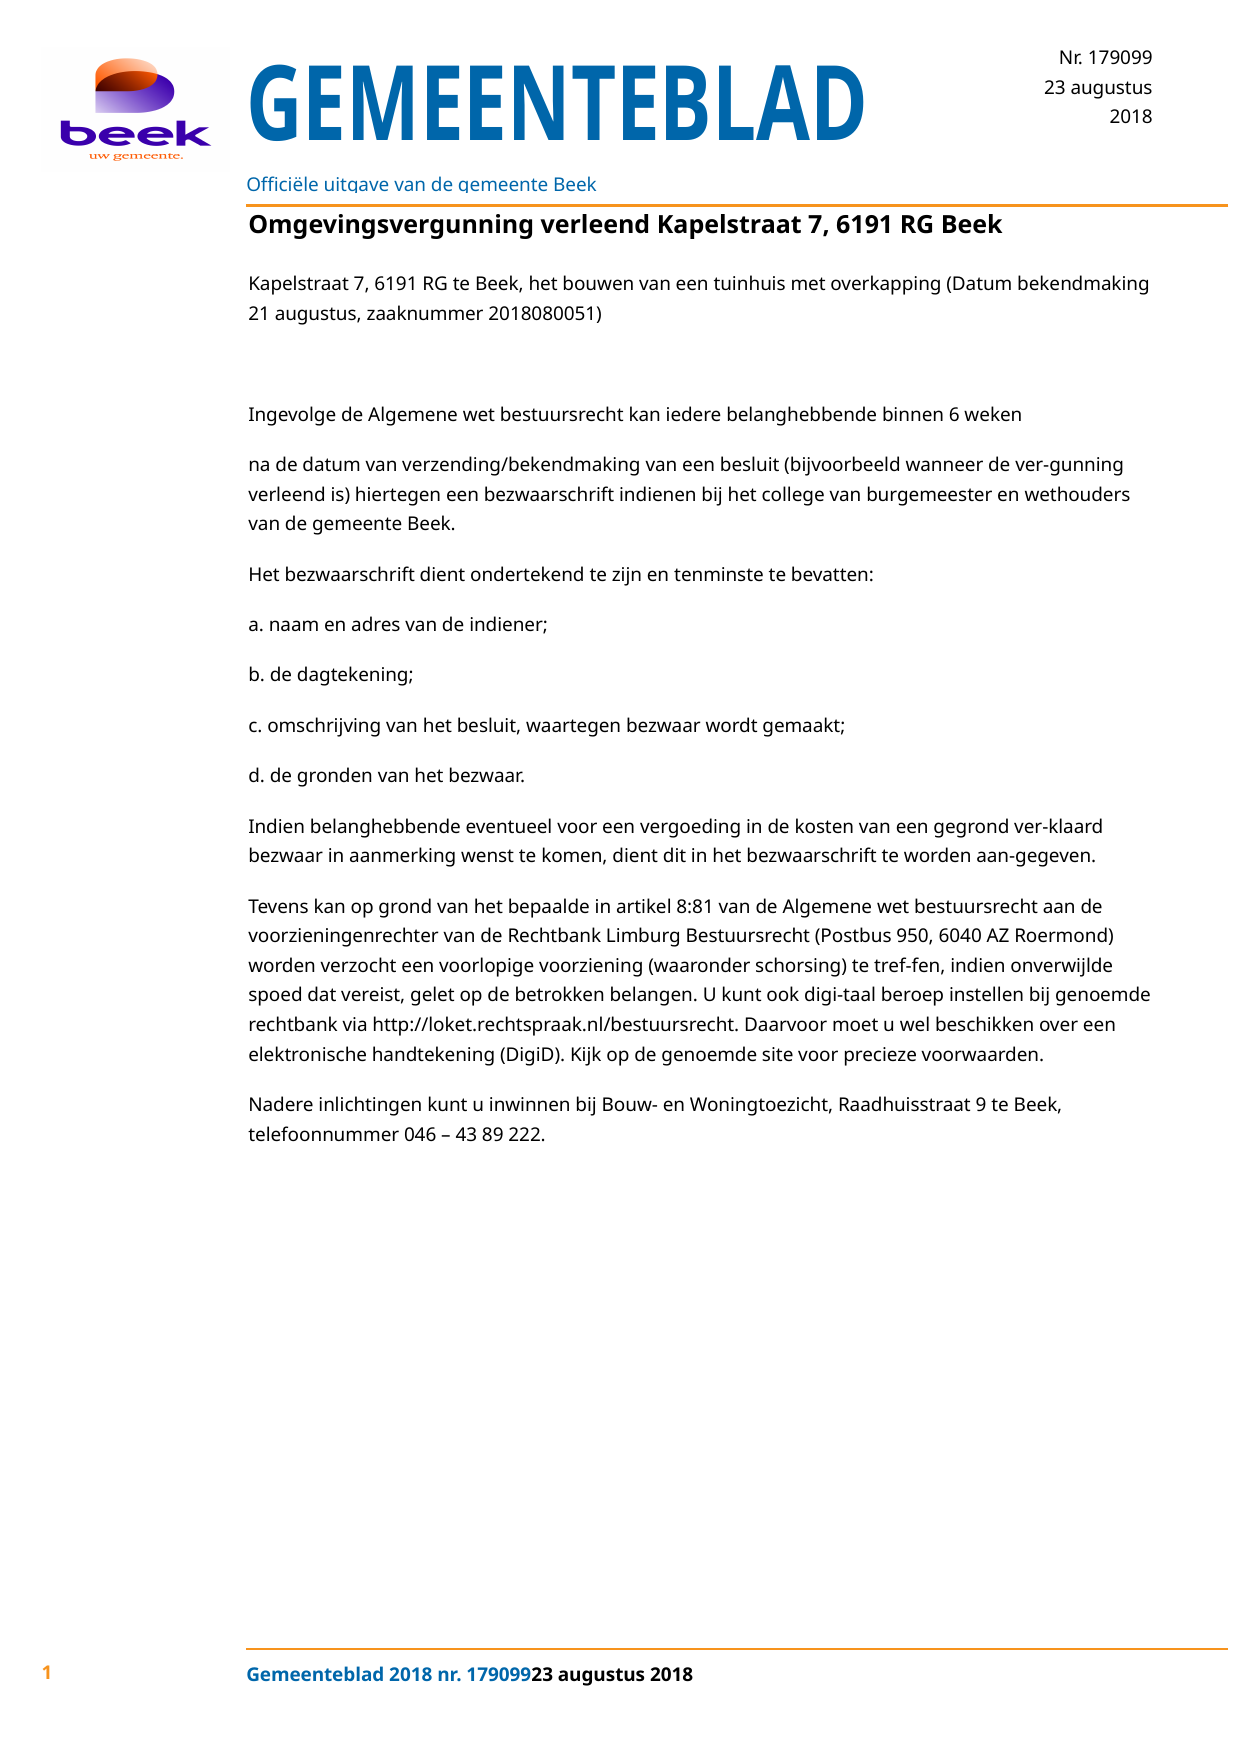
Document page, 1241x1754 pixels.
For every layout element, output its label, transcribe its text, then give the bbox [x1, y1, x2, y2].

text Het bezwaarschrift dient ondertekend te zijn en tenminste te bevatten: [248, 561, 1152, 586]
text Kapelstraat 7, 6191 RG te Beek, het bouwen van een tuinhuis met overkapping (Datum bekendmaking 21 augustus, zaaknummer 2018080051) [248, 270, 1152, 326]
text c. omschrijving van het besluit, waartegen bezwaar wordt gemaakt; [248, 712, 1152, 738]
text Tevens kan op grond van het bepaalde in artikel 8:81 van de Algemene wet bestuursrecht aan de voorzieningenrechter van de Rechtbank Limburg Bestuursrecht (Postbus 950, 6040 AZ Roermond) worden verzocht een voorlopige voorziening (waaronder schorsing) te tref-fen, indien onverwijlde spoed dat vereist, gelet op de betrokken belangen. U kunt ook digi-taal beroep instellen bij genoemde rechtbank via http://loket.rechtspraak.nl/bestuursrecht. Daarvoor moet u wel beschikken over een elektronische handtekening (DigiD). Kijk op de genoemde site voor precieze voorwaarden. [248, 893, 1152, 1066]
text Indien belanghebbende eventueel voor een vergoeding in de kosten van een gegrond ver-klaard bezwaar in aanmerking wenst te komen, dient dit in het bezwaarschrift te worden aan-gegeven. [248, 813, 1152, 868]
text d. de gronden van het bezwaar. [248, 762, 1152, 788]
picture [41, 47, 231, 172]
text na de datum van verzending/bekendmaking van een besluit (bijvoorbeeld wanneer de ver-gunning verleend is) hiertegen een bezwaarschrift indienen bij het college van burgemeester en wethouders van de gemeente Beek. [248, 451, 1152, 536]
text Omgevingsvergunning verleend Kapelstraat 7, 6191 RG Beek [248, 207, 1152, 241]
text Nadere inlichtingen kunt u inwinnen bij Bouw- en Woningtoezicht, Raadhuisstraat 9 te Beek, telefoonnummer 046 – 43 89 222. [248, 1091, 1152, 1146]
text Ingevolge de Algemene wet bestuursrecht kan iedere belanghebbende binnen 6 weken [248, 401, 1152, 426]
text a. naam en adres van de indiener; [248, 611, 1152, 637]
text b. de dagtekening; [248, 662, 1152, 687]
